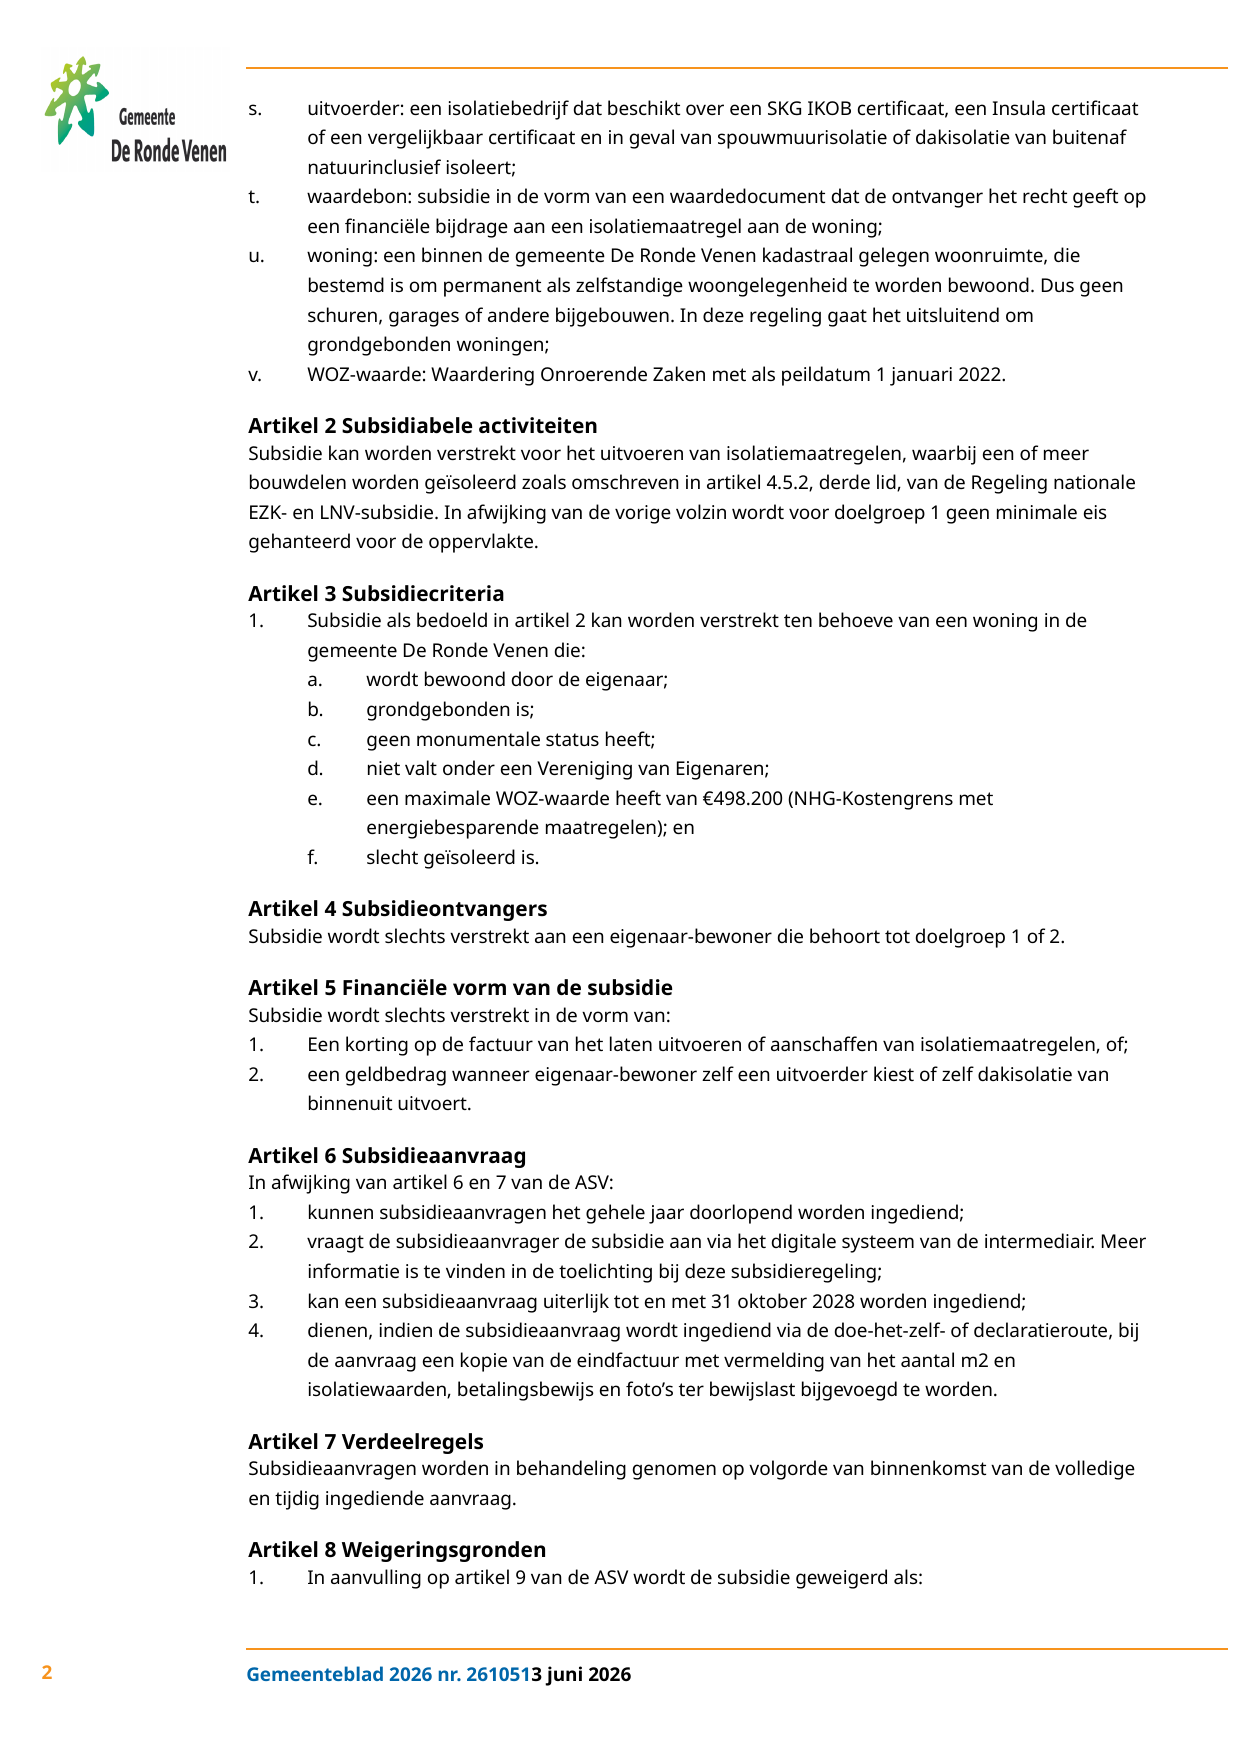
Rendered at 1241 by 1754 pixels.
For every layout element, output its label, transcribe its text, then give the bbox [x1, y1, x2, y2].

list Subsidie als bedoeld in artikel 2 kan worden verstrekt ten behoeve van een woning in de gemeente De Ronde Venen die: [248, 607, 1152, 663]
list grondgebonden is; [307, 696, 1152, 722]
text Subsidie kan worden verstrekt voor het uitvoeren van isolatiemaatregelen, waarbij een of meer bouwdelen worden geïsoleerd zoals omschreven in artikel 4.5.2, derde lid, van de Regeling nationale EZK- en LNV-subsidie. In afwijking van de vorige volzin wordt voor doelgroep 1 geen minimale eis gehanteerd voor de oppervlakte. [248, 440, 1152, 554]
text Artikel 6 Subsidieaanvraag [248, 1141, 1152, 1169]
text Artikel 2 Subsidiabele activiteiten [248, 411, 1152, 440]
text Artikel 3 Subsidiecriteria [248, 579, 1152, 607]
text Artikel 8 Weigeringsgronden [248, 1535, 1152, 1564]
list WOZ-waarde: Waardering Onroerende Zaken met als peildatum 1 januari 2022. [248, 361, 1152, 387]
list vraagt de subsidieaanvrager de subsidie aan via het digitale systeem van de intermediair. Meer informatie is te vinden in de toelichting bij deze subsidieregeling; [248, 1229, 1152, 1284]
text In afwijking van artikel 6 en 7 van de ASV: [248, 1169, 1152, 1195]
text Subsidie wordt slechts verstrekt in de vorm van: [248, 1002, 1152, 1028]
list Een korting op de factuur van het laten uitvoeren of aanschaffen van isolatiemaatregelen, of; [248, 1031, 1152, 1057]
list kunnen subsidieaanvragen het gehele jaar doorlopend worden ingediend; [248, 1199, 1152, 1225]
list waardebon: subsidie in de vorm van een waardedocument dat de ontvanger het recht geeft op een financiële bijdrage aan een isolatiemaatregel aan de woning; [248, 183, 1152, 239]
list een geldbedrag wanneer eigenaar-bewoner zelf een uitvoerder kiest of zelf dakisolatie van binnenuit uitvoert. [248, 1061, 1152, 1116]
list slecht geïsoleerd is. [307, 844, 1152, 870]
text Artikel 5 Financiële vorm van de subsidie [248, 973, 1152, 1002]
list woning: een binnen de gemeente De Ronde Venen kadastraal gelegen woonruimte, die bestemd is om permanent als zelfstandige woongelegenheid te worden bewoond. Dus geen schuren, garages of andere bijgebouwen. In deze regeling gaat het uitsluitend om grondgebonden woningen; [248, 243, 1152, 357]
text Artikel 7 Verdeelregels [248, 1427, 1152, 1455]
list geen monumentale status heeft; [307, 726, 1152, 752]
text Subsidie wordt slechts verstrekt aan een eigenaar-bewoner die behoort tot doelgroep 1 of 2. [248, 923, 1152, 949]
list uitvoerder: een isolatiebedrijf dat beschikt over een SKG IKOB certificaat, een Insula certificaat of een vergelijkbaar certificaat en in geval van spouwmuurisolatie of dakisolatie van buitenaf natuurinclusief isoleert; [248, 95, 1152, 180]
list niet valt onder een Vereniging van Eigenaren; [307, 755, 1152, 781]
list In aanvulling op artikel 9 van de ASV wordt de subsidie geweigerd als: [248, 1564, 1152, 1589]
list een maximale WOZ-waarde heeft van €498.200 (NHG-Kostengrens met energiebesparende maatregelen); en [307, 785, 1152, 840]
list wordt bewoond door de eigenaar; [307, 667, 1152, 692]
list dienen, indien de subsidieaanvraag wordt ingediend via de doe-het-zelf- of declaratieroute, bij de aanvraag een kopie van de eindfactuur met vermelding van het aantal m2 en isolatiewaarden, betalingsbewijs en foto’s ter bewijslast bijgevoegd te worden. [248, 1317, 1152, 1402]
text Subsidieaanvragen worden in behandeling genomen op volgorde van binnenkomst van de volledige en tijdig ingediende aanvraag. [248, 1455, 1152, 1511]
list kan een subsidieaanvraag uiterlijk tot en met 31 oktober 2028 worden ingediend; [248, 1288, 1152, 1313]
picture [41, 47, 231, 172]
text Artikel 4 Subsidieontvangers [248, 894, 1152, 923]
